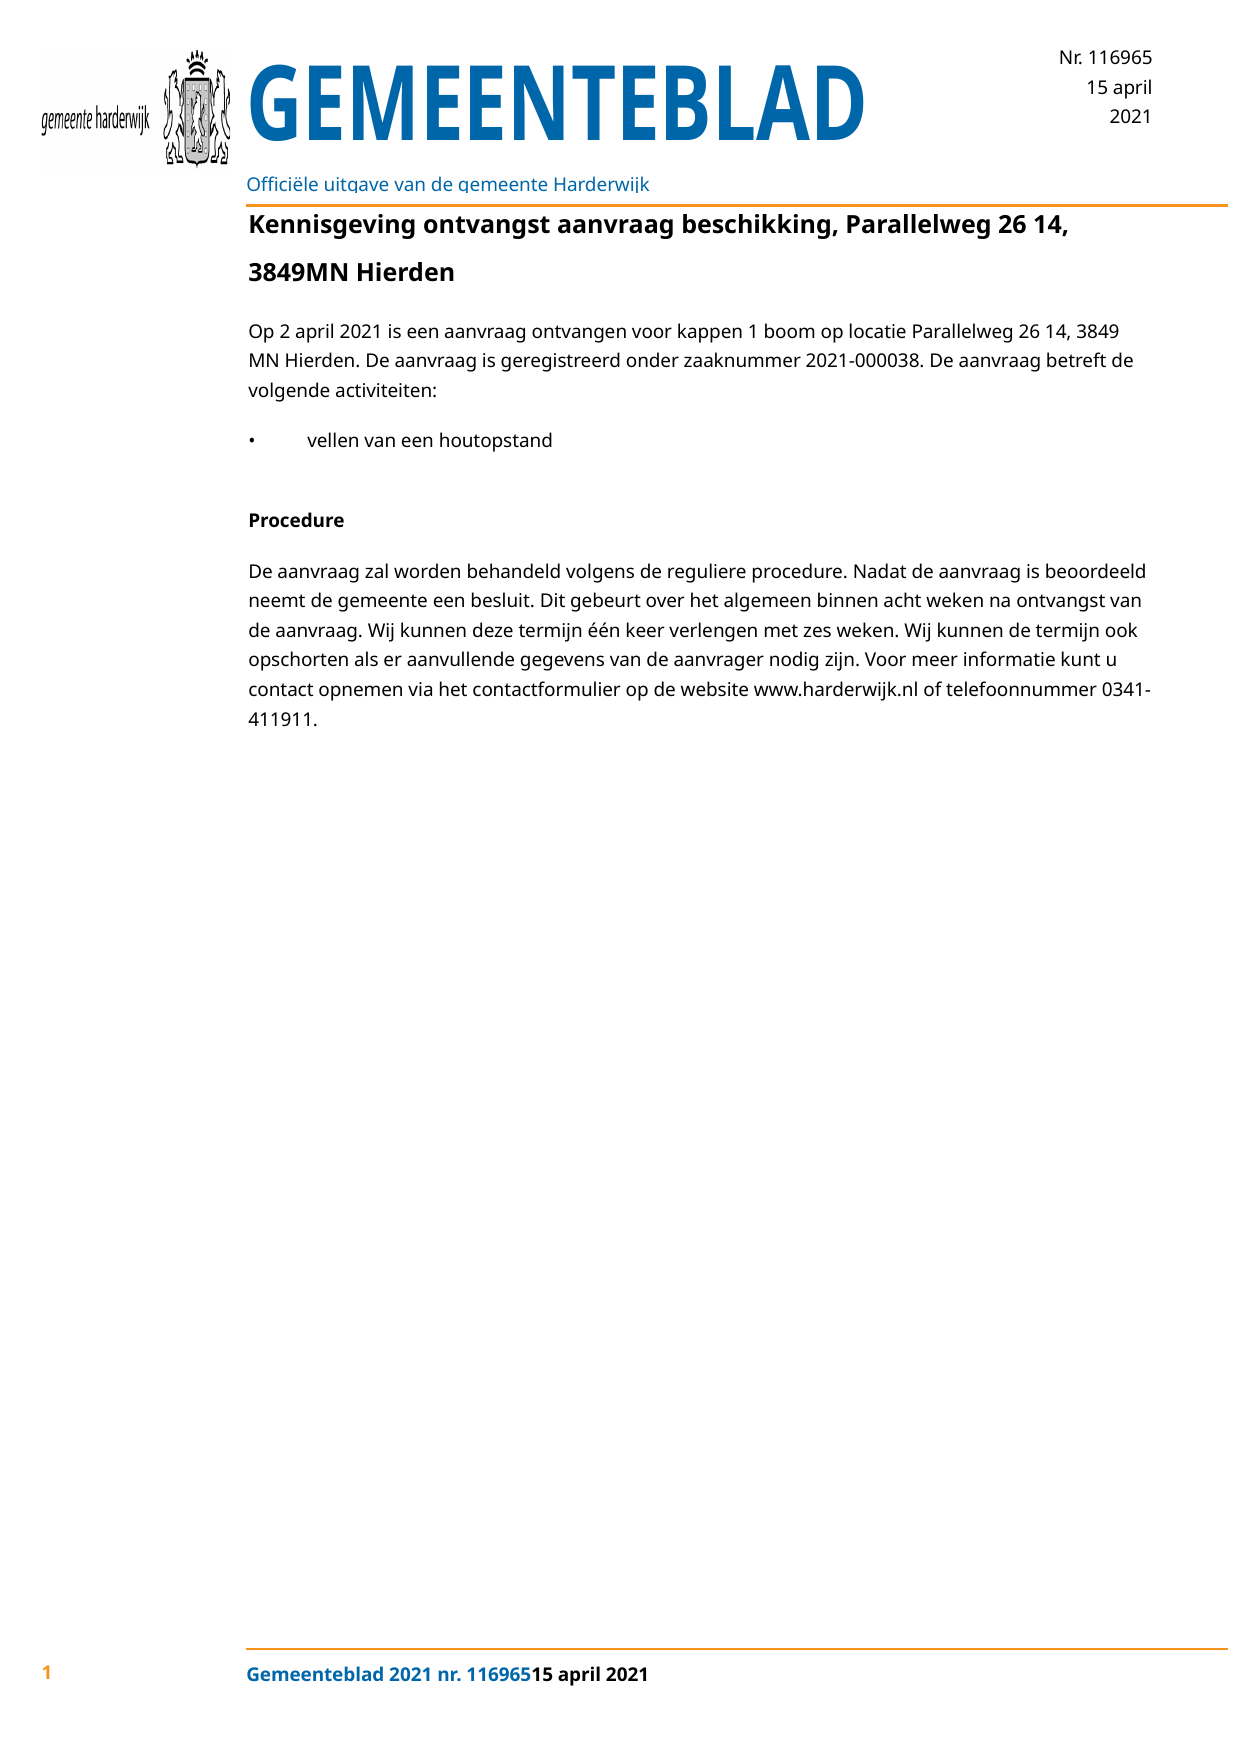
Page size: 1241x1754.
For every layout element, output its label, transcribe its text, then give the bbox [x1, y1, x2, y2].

text De aanvraag zal worden behandeld volgens de reguliere procedure. Nadat de aanvraag is beoordeeld neemt de gemeente een besluit. Dit gebeurt over het algemeen binnen acht weken na ontvangst van de aanvraag. Wij kunnen deze termijn één keer verlengen met zes weken. Wij kunnen de termijn ook opschorten als er aanvullende gegevens van de aanvrager nodig zijn. Voor meer informatie kunt u contact opnemen via het contactformulier op de website www.harderwijk.nl of telefoonnummer 0341-411911. [248, 558, 1152, 732]
text Op 2 april 2021 is een aanvraag ontvangen voor kappen 1 boom op locatie Parallelweg 26 14, 3849 MN Hierden. De aanvraag is geregistreerd onder zaaknummer 2021-000038. De aanvraag betreft de volgende activiteiten: [248, 318, 1152, 403]
text Procedure [248, 507, 1152, 533]
picture [41, 47, 231, 172]
text Kennisgeving ontvangst aanvraag beschikking, Parallelweg 26 14, 3849MN Hierden [248, 207, 1152, 288]
list vellen van een houtopstand [248, 427, 1152, 453]
